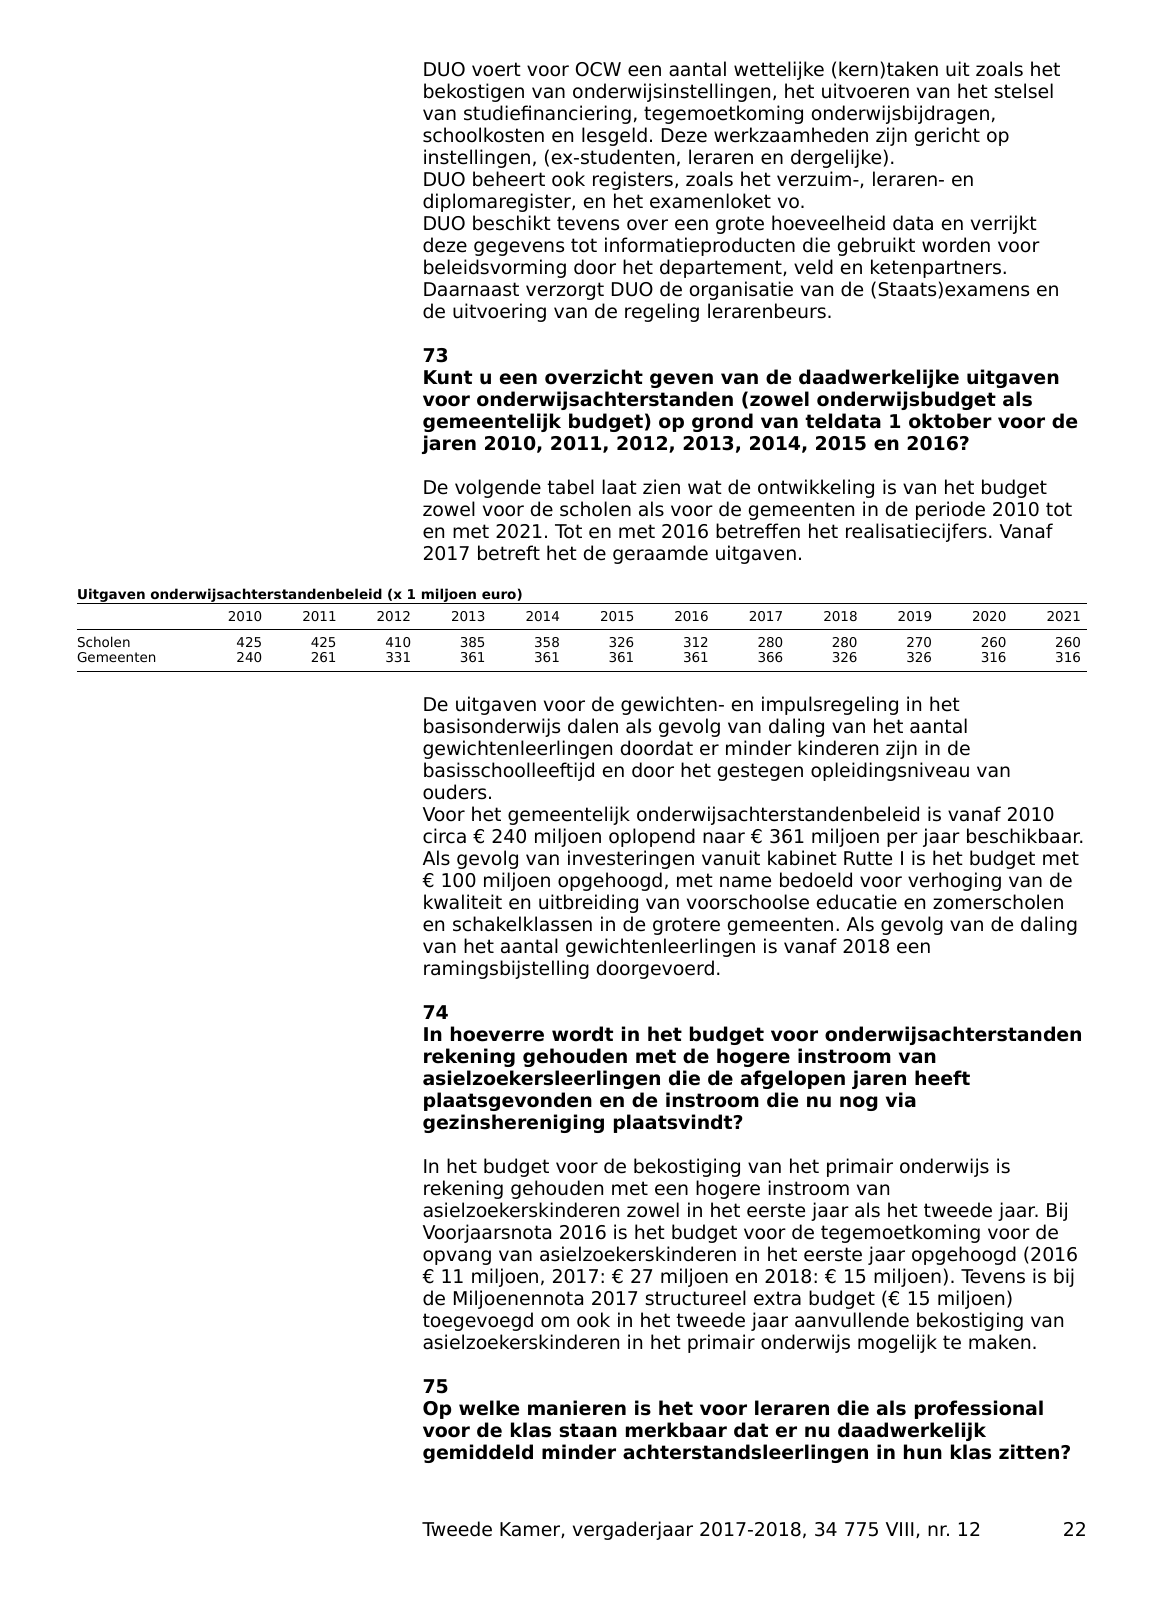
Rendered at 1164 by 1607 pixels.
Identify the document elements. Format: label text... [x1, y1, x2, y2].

text De uitgaven voor de gewichten- en impulsregeling in het basisonderwijs dalen als gevolg van daling van het aantal gewichtenleerlingen doordat er minder kinderen zijn in de basisschoolleeftijd en door het gestegen opleidingsniveau van ouders. [422, 694, 1087, 804]
table_cell 2014 [491, 604, 566, 629]
table_cell 366 [715, 650, 789, 671]
text DUO voert voor OCW een aantal wettelijke (kern)taken uit zoals het bekostigen van onderwijsinstellingen, het uitvoeren van het stelsel van studiefinanciering, tegemoetkoming onderwijsbijdragen, schoolkosten en lesgeld. Deze werkzaamheden zijn gericht op instellingen, (ex-studenten, leraren en dergelijke). [422, 59, 1087, 169]
table_cell 2015 [566, 604, 640, 629]
table_cell 2021 [1012, 604, 1087, 629]
table_cell 260 [1012, 630, 1087, 650]
table_cell 270 [863, 630, 938, 650]
table_cell 2010 [194, 604, 268, 629]
table_cell 2011 [268, 604, 342, 629]
table_cell 240 [194, 650, 268, 671]
table_cell 2016 [640, 604, 714, 629]
table_cell 2019 [863, 604, 938, 629]
table_cell 260 [938, 630, 1012, 650]
table_header Uitgaven onderwijsachterstandenbeleid (x 1 miljoen euro) [77, 587, 1087, 603]
table_cell 280 [789, 630, 863, 650]
text DUO beheert ook registers, zoals het verzuim-, leraren- en diplomaregister, en het examenloket vo. [422, 169, 1087, 213]
text DUO beschikt tevens over een grote hoeveelheid data en verrijkt deze gegevens tot informatieproducten die gebruikt worden voor beleidsvorming door het departement, veld en ketenpartners. [422, 213, 1087, 279]
table_cell 2018 [789, 604, 863, 629]
table_cell [77, 604, 193, 629]
table_cell 410 [342, 630, 417, 650]
text In hoeverre wordt in het budget voor onderwijsachterstanden rekening gehouden met de hogere instroom van asielzoekersleerlingen die de afgelopen jaren heeft plaatsgevonden en de instroom die nu nog via gezinshereniging plaatsvindt? [422, 1024, 1087, 1134]
table_cell 361 [566, 650, 640, 671]
table_cell 316 [1012, 650, 1087, 671]
table_cell 261 [268, 650, 342, 671]
table_cell 326 [566, 630, 640, 650]
table_cell Scholen [77, 630, 193, 650]
table_cell 425 [194, 630, 268, 650]
table_cell 361 [491, 650, 566, 671]
table_cell 326 [789, 650, 863, 671]
text In het budget voor de bekostiging van het primair onderwijs is rekening gehouden met een hogere instroom van asielzoekerskinderen zowel in het eerste jaar als het tweede jaar. Bij Voorjaarsnota 2016 is het budget voor de tegemoetkoming voor de opvang van asielzoekerskinderen in het eerste jaar opgehoogd (2016 € 11 miljoen, 2017: € 27 miljoen en 2018: € 15 miljoen). Tevens is bij de Miljoenennota 2017 structureel extra budget (€ 15 miljoen) toegevoegd om ook in het tweede jaar aanvullende bekostiging van asielzoekerskinderen in het primair onderwijs mogelijk te maken. [422, 1156, 1087, 1354]
text Op welke manieren is het voor leraren die als professional voor de klas staan merkbaar dat er nu daadwerkelijk gemiddeld minder achterstandsleerlingen in hun klas zitten? [422, 1398, 1087, 1464]
table_cell 385 [417, 630, 491, 650]
text 73 [422, 345, 1087, 367]
text Daarnaast verzorgt DUO de organisatie van de (Staats)examens en de uitvoering van de regeling lerarenbeurs. [422, 279, 1087, 323]
table_cell 331 [342, 650, 417, 671]
table_cell 312 [640, 630, 714, 650]
text 74 [422, 1002, 1087, 1024]
table_cell 425 [268, 630, 342, 650]
text Voor het gemeentelijk onderwijsachterstandenbeleid is vanaf 2010 circa € 240 miljoen oplopend naar € 361 miljoen per jaar beschikbaar. Als gevolg van investeringen vanuit kabinet Rutte I is het budget met € 100 miljoen opgehoogd, met name bedoeld voor verhoging van de kwaliteit en uitbreiding van voorschoolse educatie en zomerscholen en schakelklassen in de grotere gemeenten. Als gevolg van de daling van het aantal gewichtenleerlingen is vanaf 2018 een ramingsbijstelling doorgevoerd. [422, 804, 1087, 979]
text 75 [422, 1376, 1087, 1398]
table_cell 316 [938, 650, 1012, 671]
table_cell 361 [640, 650, 714, 671]
table_cell Gemeenten [77, 650, 193, 671]
table_cell 2013 [417, 604, 491, 629]
text De volgende tabel laat zien wat de ontwikkeling is van het budget zowel voor de scholen als voor de gemeenten in de periode 2010 tot en met 2021. Tot en met 2016 betreffen het realisatiecijfers. Vanaf 2017 betreft het de geraamde uitgaven. [422, 477, 1087, 565]
table_cell 280 [715, 630, 789, 650]
table_cell 2017 [715, 604, 789, 629]
table_cell 2012 [342, 604, 417, 629]
table_cell 2020 [938, 604, 1012, 629]
table_cell 358 [491, 630, 566, 650]
table_cell 361 [417, 650, 491, 671]
text Kunt u een overzicht geven van de daadwerkelijke uitgaven voor onderwijsachterstanden (zowel onderwijsbudget als gemeentelijk budget) op grond van teldata 1 oktober voor de jaren 2010, 2011, 2012, 2013, 2014, 2015 en 2016? [422, 367, 1087, 455]
table_cell 326 [863, 650, 938, 671]
